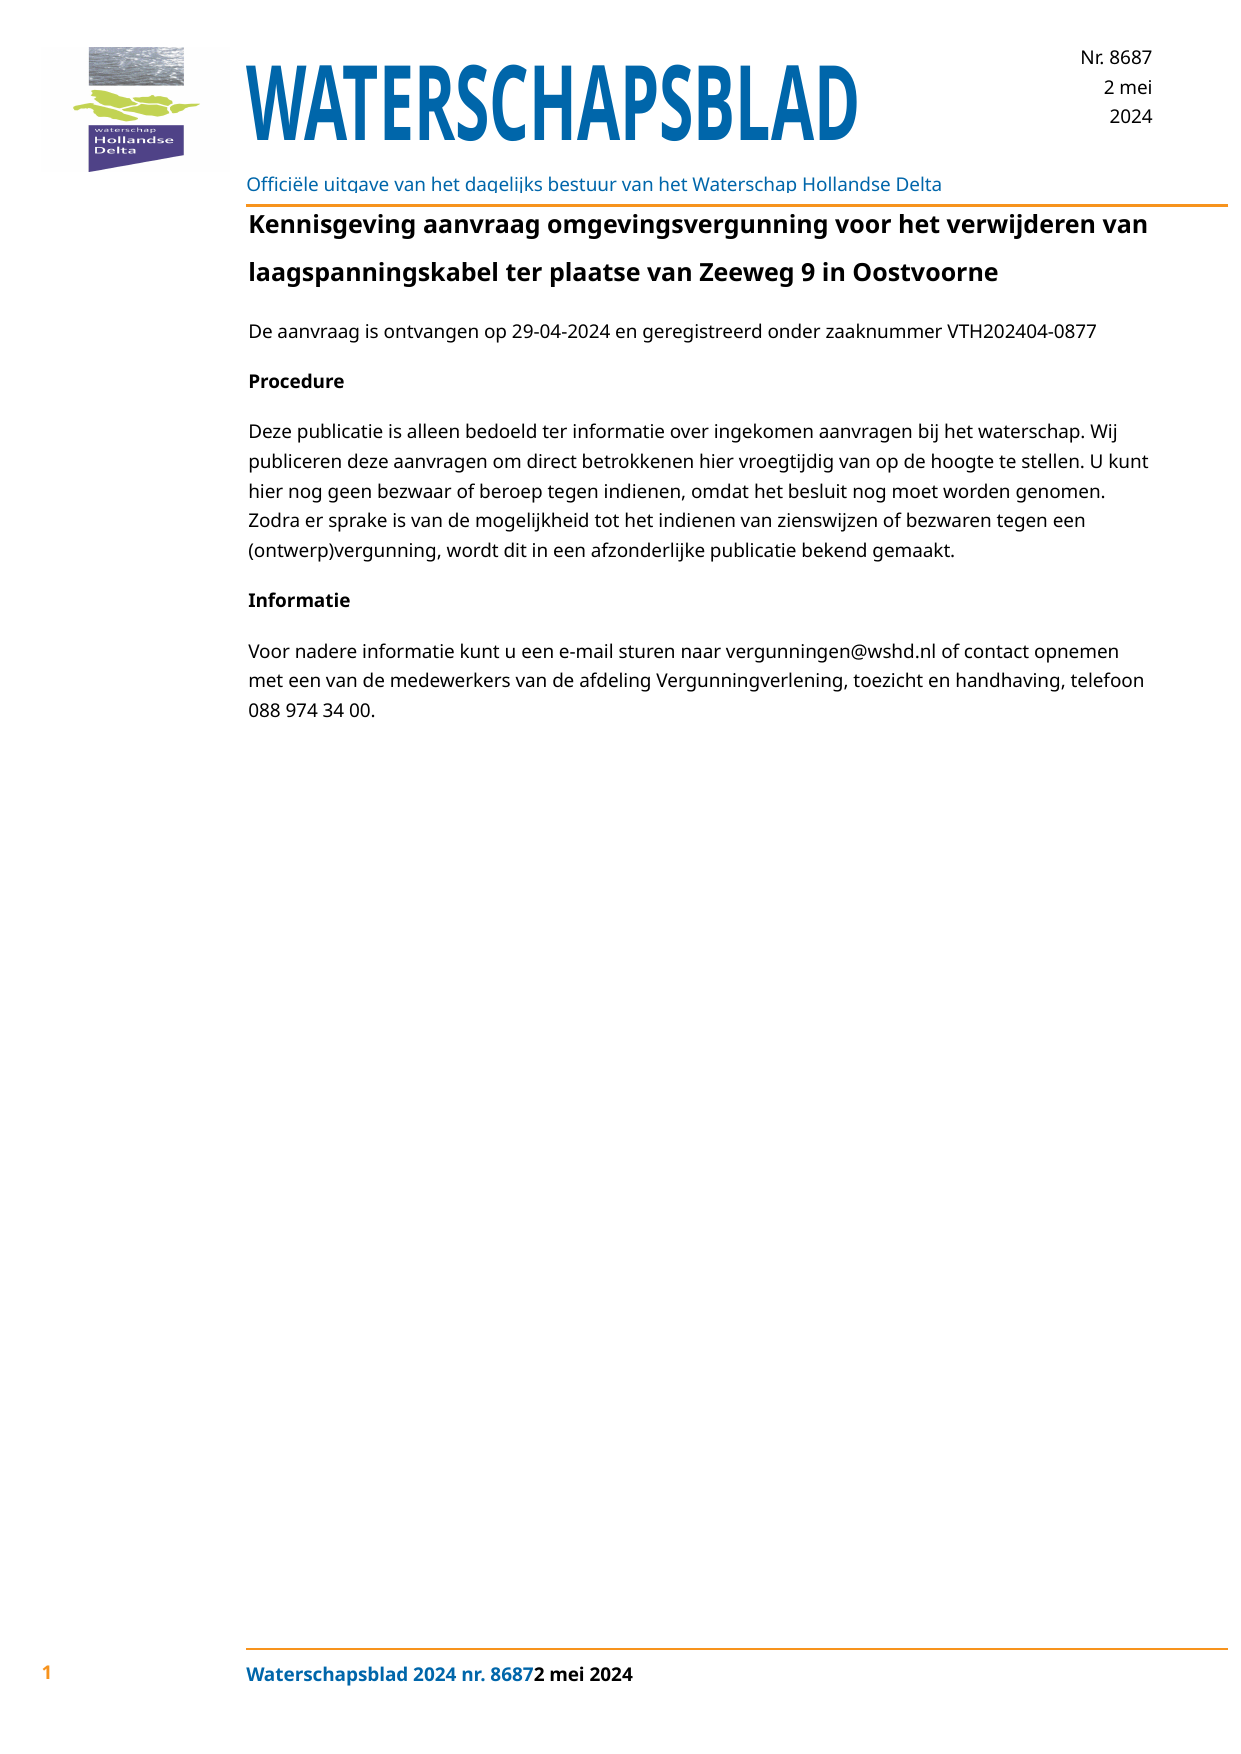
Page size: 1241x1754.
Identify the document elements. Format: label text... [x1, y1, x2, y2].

text Procedure [248, 368, 1152, 394]
text Kennisgeving aanvraag omgevingsvergunning voor het verwijderen van laagspanningskabel ter plaatse van Zeeweg 9 in Oostvoorne [248, 207, 1152, 288]
text Voor nadere informatie kunt u een e-mail sturen naar vergunningen@wshd.nl of contact opnemen met een van de medewerkers van de afdeling Vergunningverlening, toezicht en handhaving, telefoon 088 974 34 00. [248, 638, 1152, 723]
text Informatie [248, 587, 1152, 613]
text Deze publicatie is alleen bedoeld ter informatie over ingekomen aanvragen bij het waterschap. Wij publiceren deze aanvragen om direct betrokkenen hier vroegtijdig van op de hoogte te stellen. U kunt hier nog geen bezwaar of beroep tegen indienen, omdat het besluit nog moet worden genomen. Zodra er sprake is van de mogelijkheid tot het indienen van zienswijzen of bezwaren tegen een (ontwerp)vergunning, wordt dit in een afzonderlijke publicatie bekend gemaakt. [248, 419, 1152, 563]
picture [41, 47, 231, 172]
text De aanvraag is ontvangen op 29-04-2024 en geregistreerd onder zaaknummer VTH202404-0877 [248, 318, 1152, 344]
